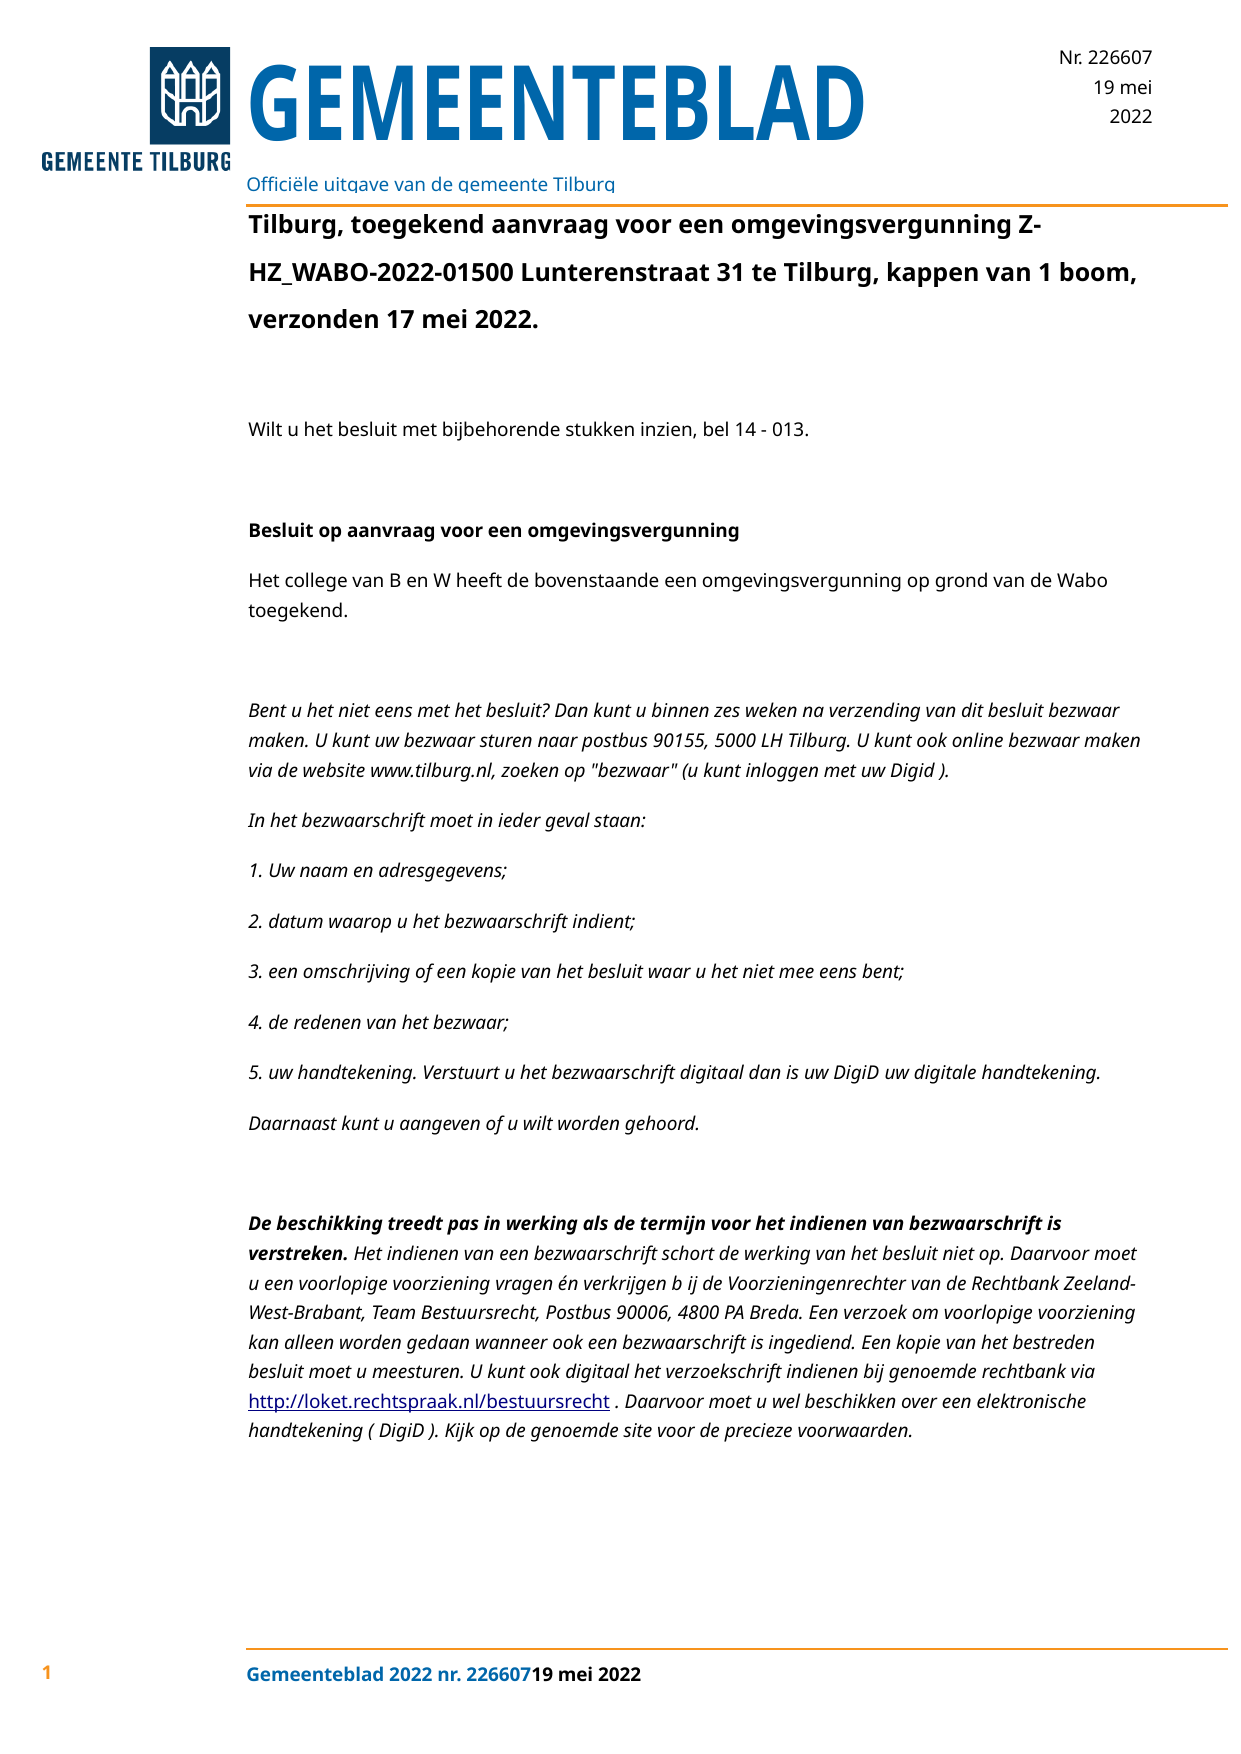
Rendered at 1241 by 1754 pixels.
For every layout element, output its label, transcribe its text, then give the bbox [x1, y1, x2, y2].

text Besluit op aanvraag voor een omgevingsvergunning [248, 517, 1152, 542]
text 5. uw handtekening. Verstuurt u het bezwaarschrift digitaal dan is uw DigiD uw digitale handtekening. [248, 1059, 1152, 1085]
text Het college van B en W heeft de bovenstaande een omgevingsvergunning op grond van de Wabo toegekend. [248, 567, 1152, 622]
text In het bezwaarschrift moet in ieder geval staan: [248, 807, 1152, 833]
text 3. een omschrijving of een kopie van het besluit waar u het niet mee eens bent; [248, 958, 1152, 984]
text Wilt u het besluit met bijbehorende stukken inzien, bel 14 - 013. [248, 416, 1152, 442]
text De beschikking treedt pas in werking als de termijn voor het indienen van bezwaarschrift is verstreken. Het indienen van een bezwaarschrift schort de werking van het besluit niet op. Daarvoor moet u een voorlopige voorziening vragen én verkrijgen b ij de Voorzieningenrechter van de Rechtbank Zeeland-West-Brabant, Team Bestuursrecht, Postbus 90006, 4800 PA Breda. Een verzoek om voorlopige voorziening kan alleen worden gedaan wanneer ook een bezwaarschrift is ingediend. Een kopie van het bestreden besluit moet u meesturen. U kunt ook digitaal het verzoekschrift indienen bij genoemde rechtbank via http://loket.rechtspraak.nl/bestuursrecht . Daarvoor moet u wel beschikken over een elektronische handtekening ( DigiD ). Kijk op de genoemde site voor de precieze voorwaarden. [248, 1211, 1152, 1443]
text 4. de redenen van het bezwaar; [248, 1009, 1152, 1034]
text Daarnaast kunt u aangeven of u wilt worden gehoord. [248, 1110, 1152, 1135]
picture [41, 47, 231, 172]
text Bent u het niet eens met het besluit? Dan kunt u binnen zes weken na verzending van dit besluit bezwaar maken. U kunt uw bezwaar sturen naar postbus 90155, 5000 LH Tilburg. U kunt ook online bezwaar maken via de website www.tilburg.nl, zoeken op "bezwaar" (u kunt inloggen met uw Digid ). [248, 698, 1152, 782]
text 1. Uw naam en adresgegevens; [248, 858, 1152, 883]
text 2. datum waarop u het bezwaarschrift indient; [248, 908, 1152, 934]
text Tilburg, toegekend aanvraag voor een omgevingsvergunning Z-HZ_WABO-2022-01500 Lunterenstraat 31 te Tilburg, kappen van 1 boom, verzonden 17 mei 2022. [248, 207, 1152, 336]
